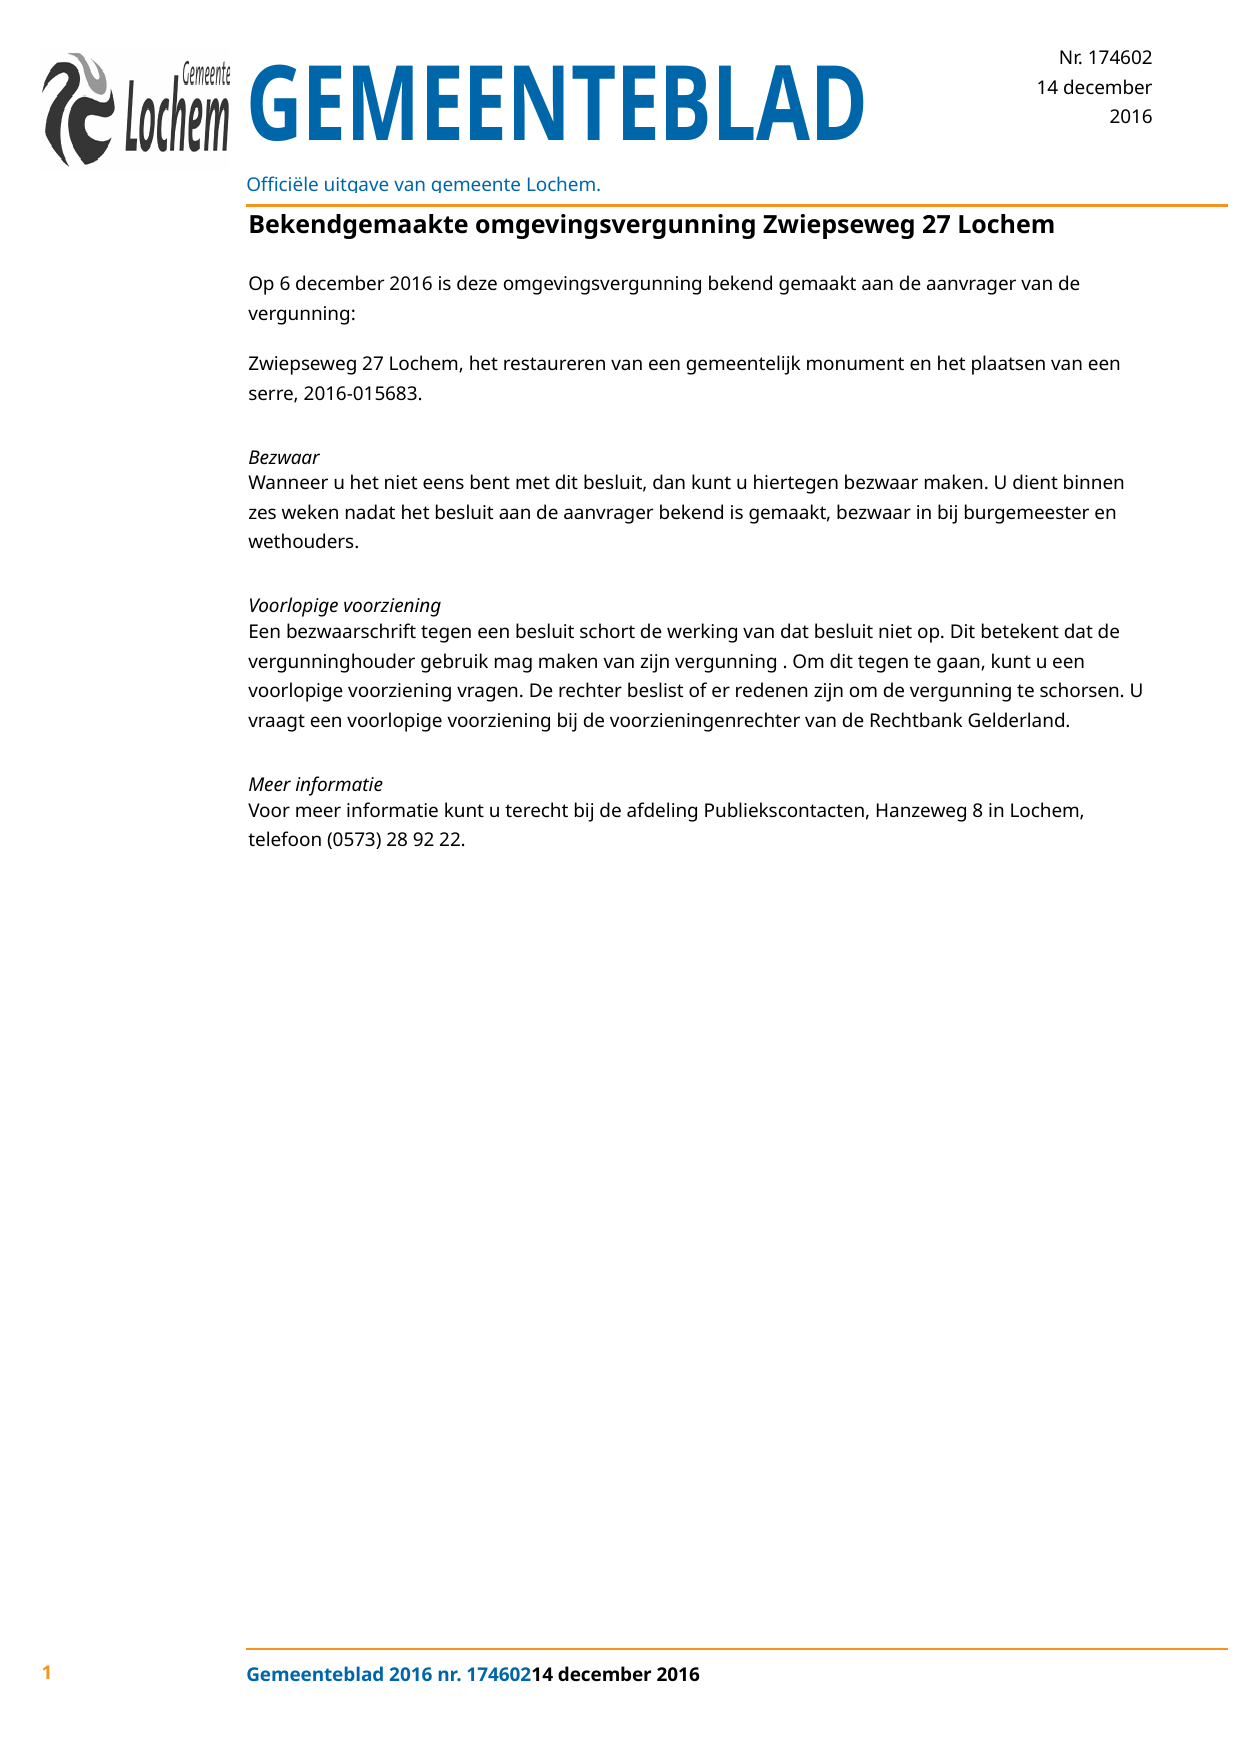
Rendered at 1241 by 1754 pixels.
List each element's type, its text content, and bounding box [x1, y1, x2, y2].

text Bekendgemaakte omgevingsvergunning Zwiepseweg 27 Lochem [248, 207, 1152, 241]
text Wanneer u het niet eens bent met dit besluit, dan kunt u hiertegen bezwaar maken. U dient binnen zes weken nadat het besluit aan de aanvrager bekend is gemaakt, bezwaar in bij burgemeester en wethouders. [248, 469, 1152, 554]
text Een bezwaarschrift tegen een besluit schort de werking van dat besluit niet op. Dit betekent dat de vergunninghouder gebruik mag maken van zijn vergunning . Om dit tegen te gaan, kunt u een voorlopige voorziening vragen. De rechter beslist of er redenen zijn om de vergunning te schorsen. U vraagt een voorlopige voorziening bij de voorzieningenrechter van de Rechtbank Gelderland. [248, 618, 1152, 733]
text Bezwaar [248, 444, 1152, 469]
text Meer informatie [248, 771, 1152, 797]
text Voor meer informatie kunt u terecht bij de afdeling Publiekscontacten, Hanzeweg 8 in Lochem, telefoon (0573) 28 92 22. [248, 797, 1152, 852]
picture [41, 47, 231, 172]
text Voorlopige voorziening [248, 593, 1152, 618]
text Zwiepseweg 27 Lochem, het restaureren van een gemeentelijk monument en het plaatsen van een serre, 2016-015683. [248, 350, 1152, 406]
text Op 6 december 2016 is deze omgevingsvergunning bekend gemaakt aan de aanvrager van de vergunning: [248, 270, 1152, 326]
